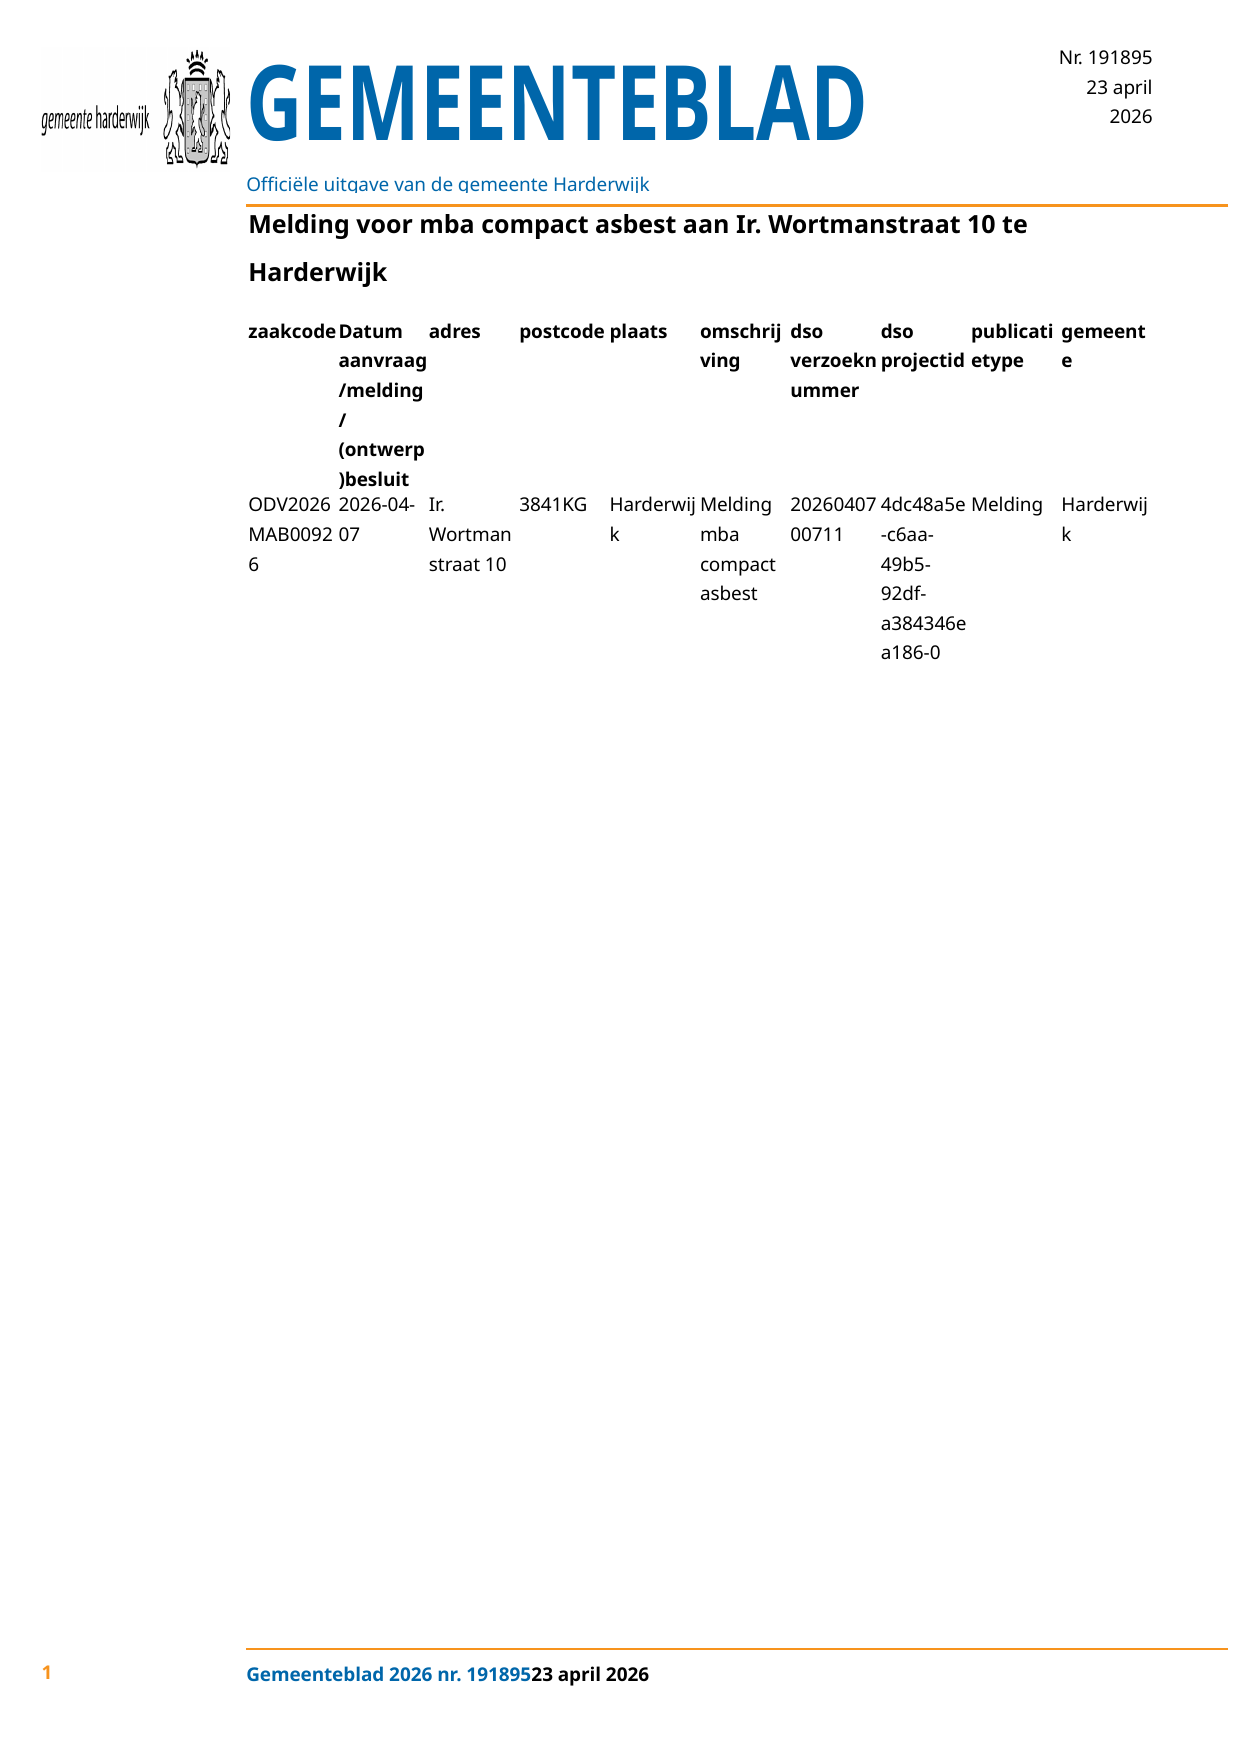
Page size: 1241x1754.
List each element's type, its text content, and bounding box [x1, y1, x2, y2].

table_cell Melding mba compact asbest [700, 492, 790, 665]
table_cell Harderwijk [1061, 492, 1152, 665]
table_header dso verzoeknummer [790, 318, 881, 492]
table_header Datum aanvraag /melding/ (ontwerp)besluit [338, 318, 429, 492]
table_cell ODV2026MAB00926 [248, 492, 338, 665]
table_header postcode [519, 318, 609, 492]
picture [41, 47, 231, 172]
table_header gemeente [1061, 318, 1152, 492]
table_cell 3841KG [519, 492, 609, 665]
text Melding voor mba compact asbest aan Ir. Wortmanstraat 10 te Harderwijk [248, 207, 1152, 288]
table_header omschrijving [700, 318, 790, 492]
table_header dso projectid [881, 318, 971, 492]
table_cell Melding [971, 492, 1061, 665]
table_cell 2026-04-07 [338, 492, 429, 665]
table_cell 2026040700711 [790, 492, 881, 665]
table_header plaats [609, 318, 700, 492]
table_header adres [429, 318, 519, 492]
table_header zaakcode [248, 318, 338, 492]
table_header publicatietype [971, 318, 1061, 492]
table_cell Harderwijk [609, 492, 700, 665]
table_cell Ir. Wortmanstraat 10 [429, 492, 519, 665]
table_cell 4dc48a5e-c6aa-49b5-92df-a384346ea186-0 [881, 492, 971, 665]
